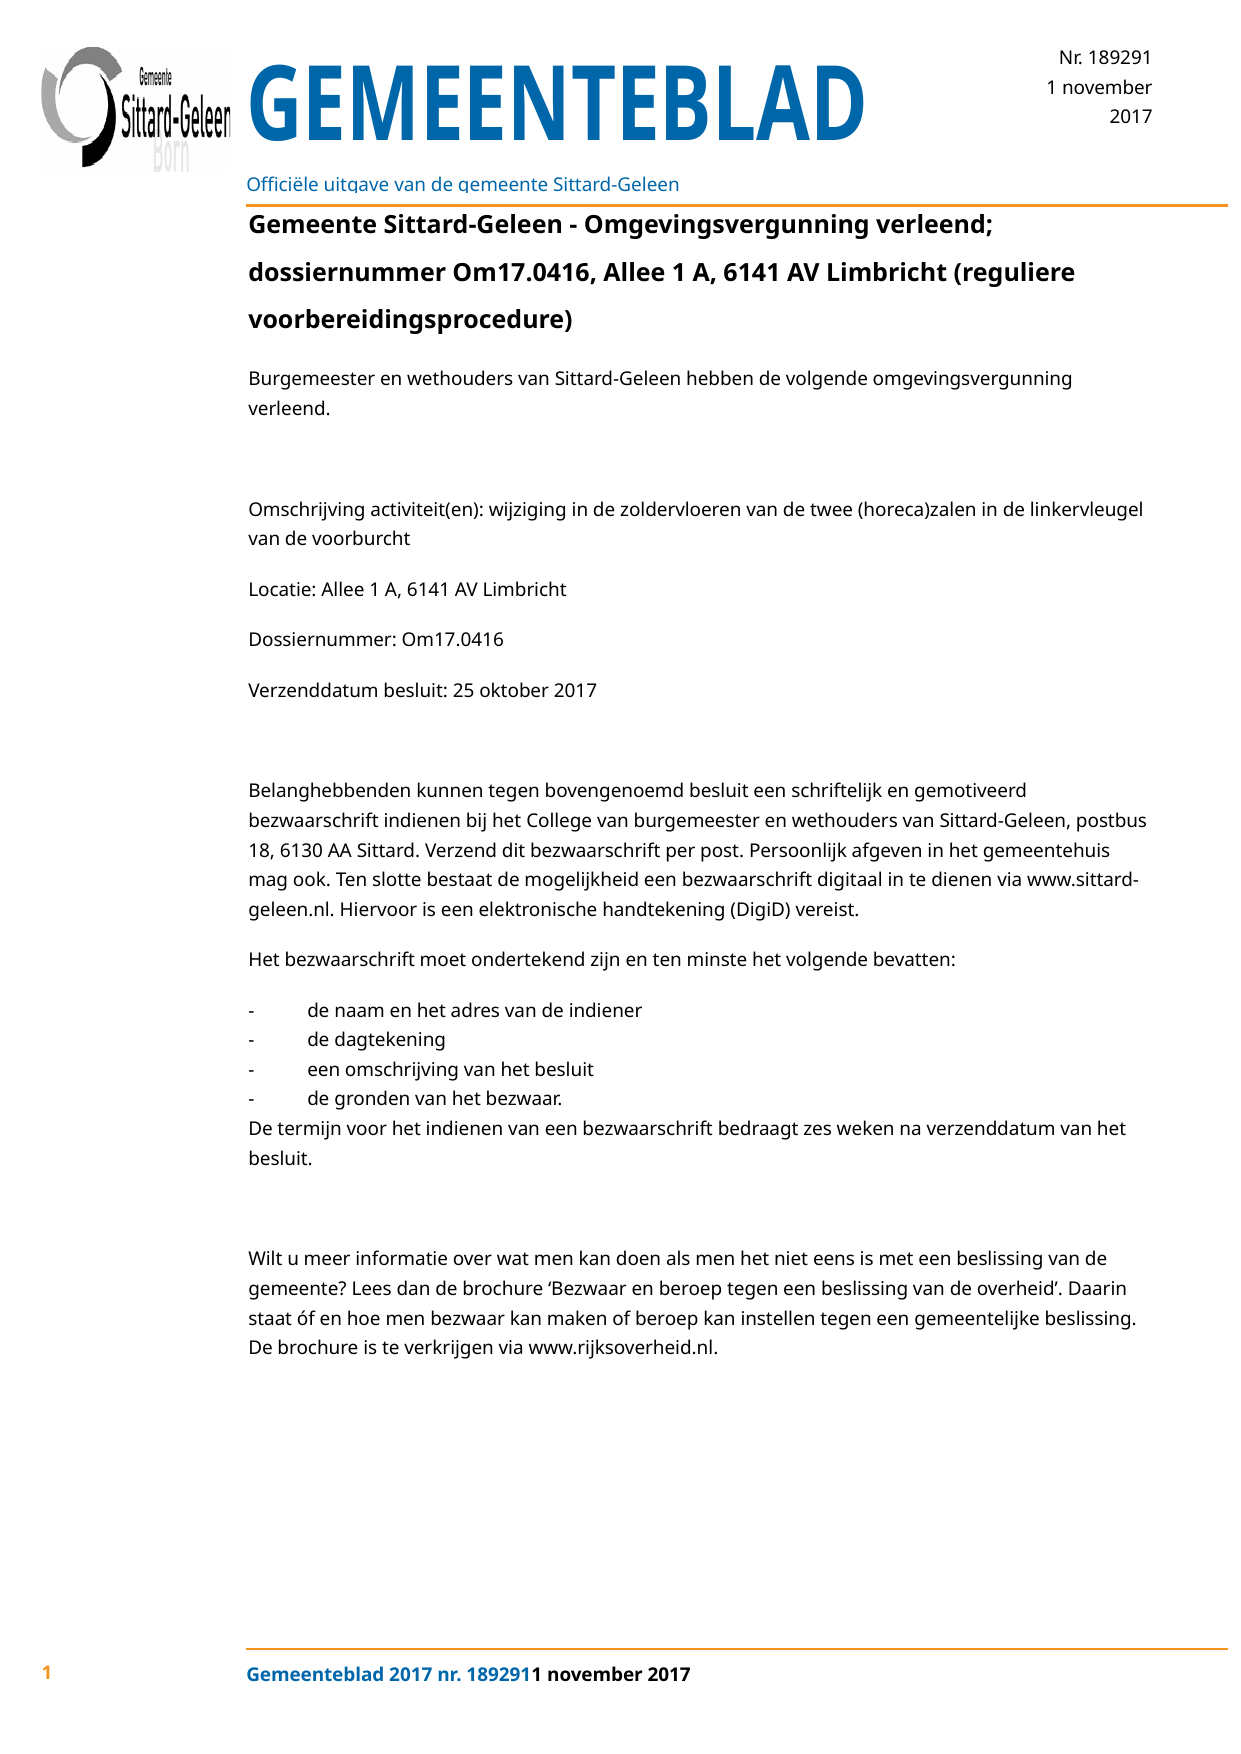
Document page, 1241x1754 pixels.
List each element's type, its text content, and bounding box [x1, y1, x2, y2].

text Dossiernummer: Om17.0416 [248, 626, 1152, 652]
text Omschrijving activiteit(en): wijziging in de zoldervloeren van de twee (horeca)zalen in de linkervleugel van de voorburcht [248, 496, 1152, 551]
list de naam en het adres van de indiener [248, 997, 1152, 1022]
text Wilt u meer informatie over wat men kan doen als men het niet eens is met een beslissing van de gemeente? Lees dan de brochure ‘Bezwaar en beroep tegen een beslissing van de overheid’. Daarin staat óf en hoe men bezwaar kan maken of beroep kan instellen tegen een gemeentelijke beslissing. De brochure is te verkrijgen via www.rijksoverheid.nl. [248, 1246, 1152, 1360]
text Verzenddatum besluit: 25 oktober 2017 [248, 677, 1152, 702]
text Het bezwaarschrift moet ondertekend zijn en ten minste het volgende bevatten: [248, 946, 1152, 972]
picture [41, 47, 231, 172]
text Gemeente Sittard-Geleen - Omgevingsvergunning verleend; dossiernummer Om17.0416, Allee 1 A, 6141 AV Limbricht (reguliere voorbereidingsprocedure) [248, 207, 1152, 336]
text Belanghebbenden kunnen tegen bovengenoemd besluit een schriftelijk en gemotiveerd bezwaarschrift indienen bij het College van burgemeester en wethouders van Sittard-Geleen, postbus 18, 6130 AA Sittard. Verzend dit bezwaarschrift per post. Persoonlijk afgeven in het gemeentehuis mag ook. Ten slotte bestaat de mogelijkheid een bezwaarschrift digitaal in te dienen via www.sittard-geleen.nl. Hiervoor is een elektronische handtekening (DigiD) vereist. [248, 778, 1152, 922]
text Locatie: Allee 1 A, 6141 AV Limbricht [248, 576, 1152, 602]
text Burgemeester en wethouders van Sittard-Geleen hebben de volgende omgevingsvergunning verleend. [248, 366, 1152, 421]
list een omschrijving van het besluit [248, 1056, 1152, 1082]
list de dagtekening [248, 1026, 1152, 1052]
list de gronden van het bezwaar. [248, 1086, 1152, 1111]
text De termijn voor het indienen van een bezwaarschrift bedraagt zes weken na verzenddatum van het besluit. [248, 1115, 1152, 1170]
